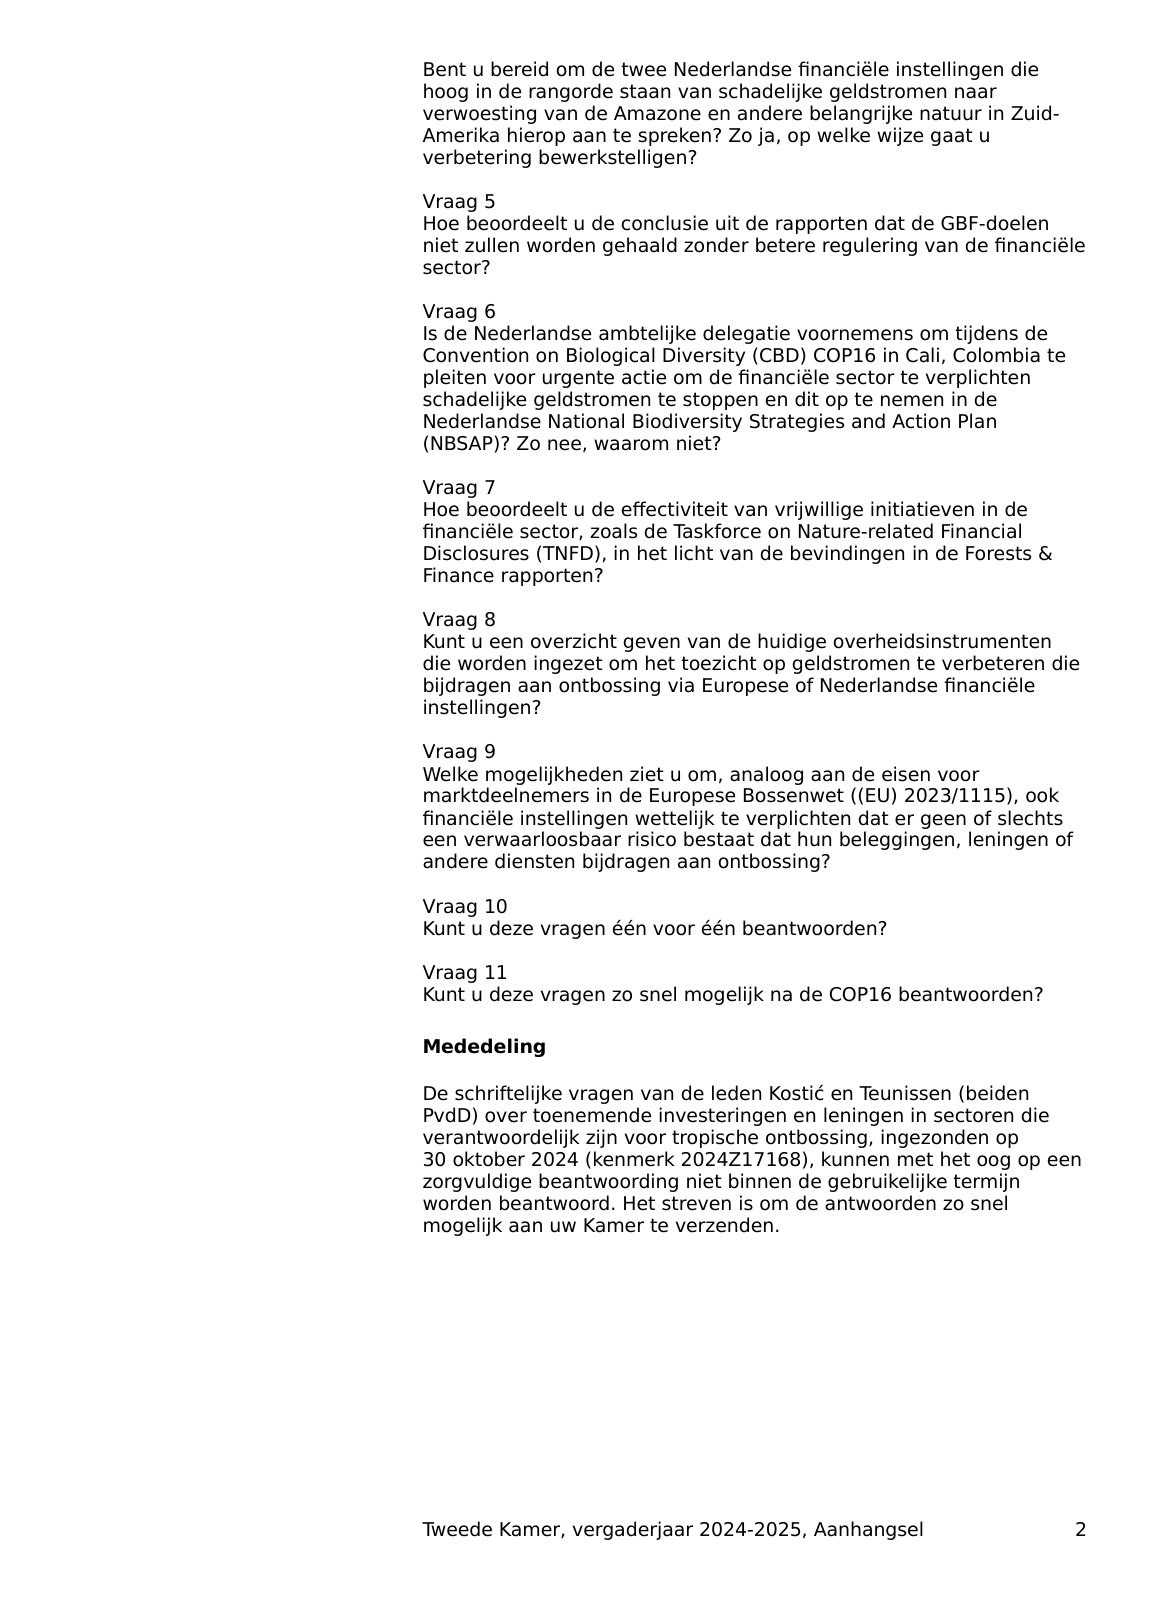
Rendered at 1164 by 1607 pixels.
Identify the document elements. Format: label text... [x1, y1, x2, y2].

text Vraag 10 [422, 896, 1087, 917]
text Vraag 7 [422, 477, 1087, 499]
text Kunt u een overzicht geven van de huidige overheidsinstrumenten die worden ingezet om het toezicht op geldstromen te verbeteren die bijdragen aan ontbossing via Europese of Nederlandse financiële instellingen? [422, 631, 1087, 719]
text Is de Nederlandse ambtelijke delegatie voornemens om tijdens de Convention on Biological Diversity (CBD) COP16 in Cali, Colombia te pleiten voor urgente actie om de financiële sector te verplichten schadelijke geldstromen te stoppen en dit op te nemen in de Nederlandse National Biodiversity Strategies and Action Plan (NBSAP)? Zo nee, waarom niet? [422, 323, 1087, 455]
text Hoe beoordeelt u de effectiviteit van vrijwillige initiatieven in de financiële sector, zoals de Taskforce on Nature-related Financial Disclosures (TNFD), in het licht van de bevindingen in de Forests & Finance rapporten? [422, 499, 1087, 587]
text Vraag 5 [422, 191, 1087, 213]
text Kunt u deze vragen zo snel mogelijk na de COP16 beantwoorden? [422, 984, 1087, 1006]
text Vraag 9 [422, 741, 1087, 763]
text Vraag 11 [422, 962, 1087, 984]
text Vraag 6 [422, 301, 1087, 323]
text Bent u bereid om de twee Nederlandse financiële instellingen die hoog in de rangorde staan van schadelijke geldstromen naar verwoesting van de Amazone en andere belangrijke natuur in Zuid-Amerika hierop aan te spreken? Zo ja, op welke wijze gaat u verbetering bewerkstelligen? [422, 59, 1087, 169]
text De schriftelijke vragen van de leden Kostić en Teunissen (beiden PvdD) over toenemende investeringen en leningen in sectoren die verantwoordelijk zijn voor tropische ontbossing, ingezonden op 30 oktober 2024 (kenmerk 2024Z17168), kunnen met het oog op een zorgvuldige beantwoording niet binnen de gebruikelijke termijn worden beantwoord. Het streven is om de antwoorden zo snel mogelijk aan uw Kamer te verzenden. [422, 1083, 1087, 1236]
text Hoe beoordeelt u de conclusie uit de rapporten dat de GBF-doelen niet zullen worden gehaald zonder betere regulering van de financiële sector? [422, 213, 1087, 279]
text Welke mogelijkheden ziet u om, analoog aan de eisen voor marktdeelnemers in de Europese Bossenwet ((EU) 2023/1115), ook financiële instellingen wettelijk te verplichten dat er geen of slechts een verwaarloosbaar risico bestaat dat hun beleggingen, leningen of andere diensten bijdragen aan ontbossing? [422, 763, 1087, 873]
text Vraag 8 [422, 609, 1087, 631]
subtitle Mededeling [422, 1036, 1087, 1058]
text Kunt u deze vragen één voor één beantwoorden? [422, 917, 1087, 939]
